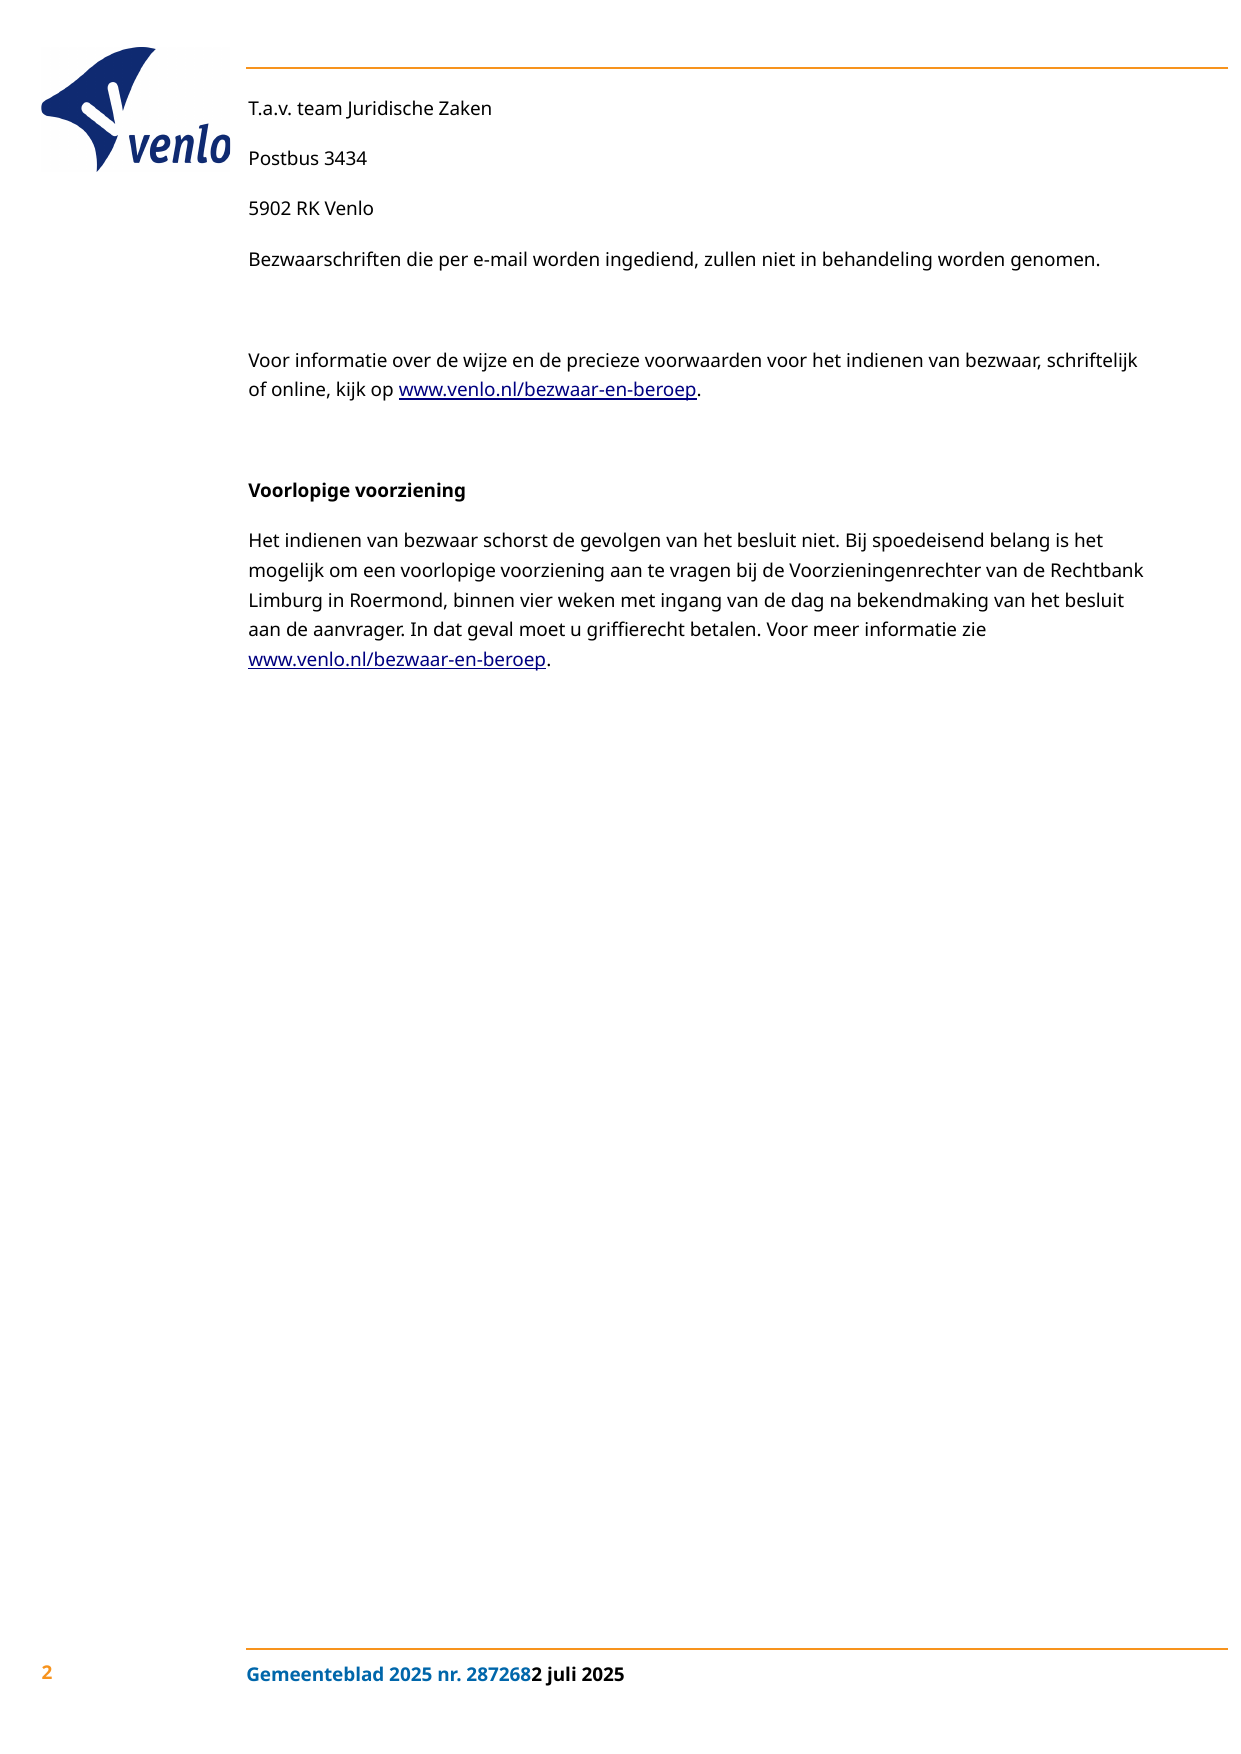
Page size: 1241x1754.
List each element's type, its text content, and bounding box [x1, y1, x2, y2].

text 5902 RK Venlo [248, 196, 1152, 221]
picture [41, 47, 231, 172]
text T.a.v. team Juridische Zaken [248, 95, 1152, 121]
text Voorlopige voorziening [248, 477, 1152, 503]
text Postbus 3434 [248, 145, 1152, 171]
text Voor informatie over de wijze en de precieze voorwaarden voor het indienen van bezwaar, schriftelijk of online, kijk op www.venlo.nl/bezwaar-en-beroep. [248, 347, 1152, 402]
text Het indienen van bezwaar schorst de gevolgen van het besluit niet. Bij spoedeisend belang is het mogelijk om een voorlopige voorziening aan te vragen bij de Voorzieningenrechter van de Rechtbank Limburg in Roermond, binnen vier weken met ingang van de dag na bekendmaking van het besluit aan de aanvrager. In dat geval moet u griffierecht betalen. Voor meer informatie zie www.venlo.nl/bezwaar-en-beroep. [248, 528, 1152, 672]
text Bezwaarschriften die per e-mail worden ingediend, zullen niet in behandeling worden genomen. [248, 246, 1152, 272]
